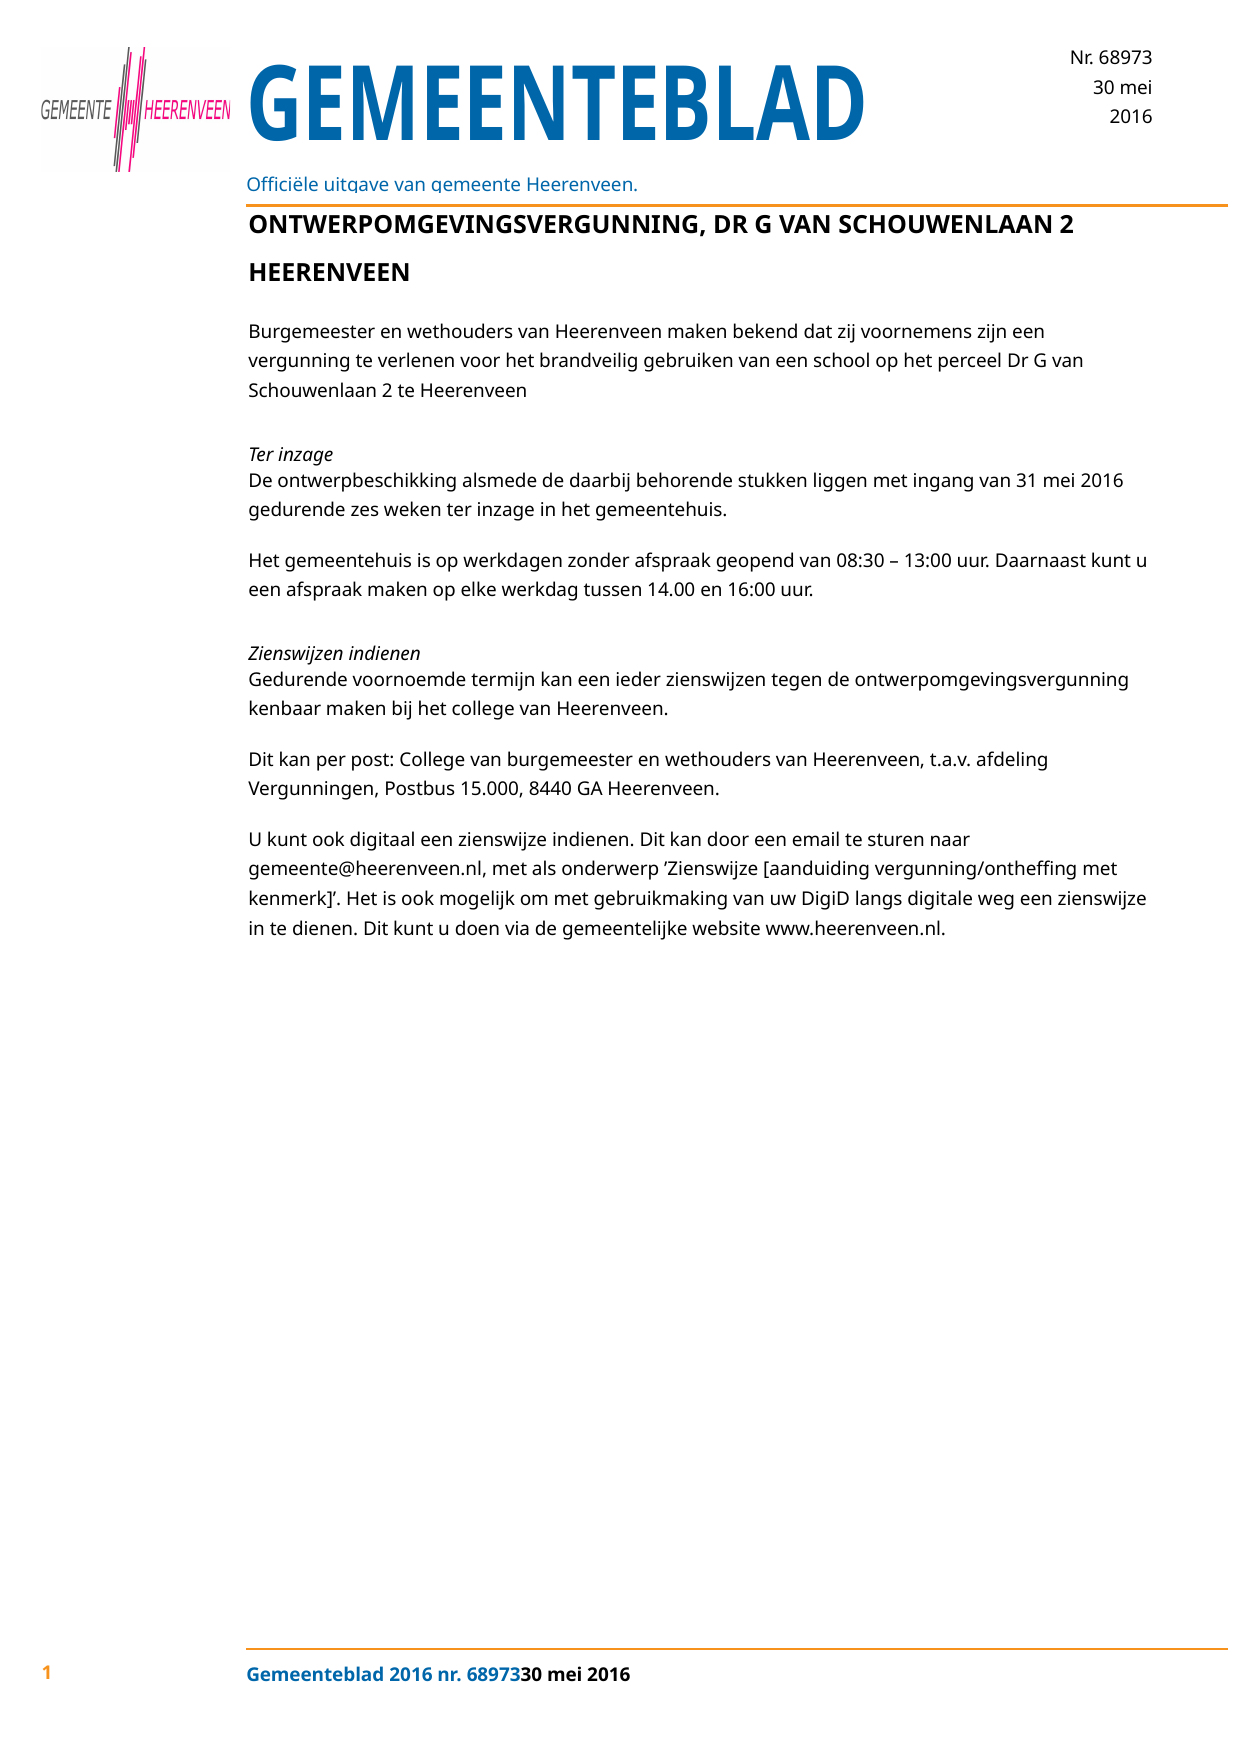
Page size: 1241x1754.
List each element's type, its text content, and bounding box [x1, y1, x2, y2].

text Dit kan per post: College van burgemeester en wethouders van Heerenveen, t.a.v. afdeling Vergunningen, Postbus 15.000, 8440 GA Heerenveen. [248, 746, 1152, 801]
picture [41, 47, 231, 172]
text ONTWERPOMGEVINGSVERGUNNING, DR G VAN SCHOUWENLAAN 2 HEERENVEEN [248, 207, 1152, 288]
text Ter inzage [248, 441, 1152, 467]
text Gedurende voornoemde termijn kan een ieder zienswijzen tegen de ontwerpomgevingsvergunning kenbaar maken bij het college van Heerenveen. [248, 666, 1152, 721]
text Het gemeentehuis is op werkdagen zonder afspraak geopend van 08:30 – 13:00 uur. Daarnaast kunt u een afspraak maken op elke werkdag tussen 14.00 en 16:00 uur. [248, 547, 1152, 602]
text De ontwerpbeschikking alsmede de daarbij behorende stukken liggen met ingang van 31 mei 2016 gedurende zes weken ter inzage in het gemeentehuis. [248, 467, 1152, 522]
text U kunt ook digitaal een zienswijze indienen. Dit kan door een email te sturen naar gemeente@heerenveen.nl, met als onderwerp ’Zienswijze [aanduiding vergunning/ontheffing met kenmerk]’. Het is ook mogelijk om met gebruikmaking van uw DigiD langs digitale weg een zienswijze in te dienen. Dit kunt u doen via de gemeentelijke website www.heerenveen.nl. [248, 826, 1152, 941]
text Zienswijzen indienen [248, 640, 1152, 666]
text Burgemeester en wethouders van Heerenveen maken bekend dat zij voornemens zijn een vergunning te verlenen voor het brandveilig gebruiken van een school op het perceel Dr G van Schouwenlaan 2 te Heerenveen [248, 318, 1152, 403]
